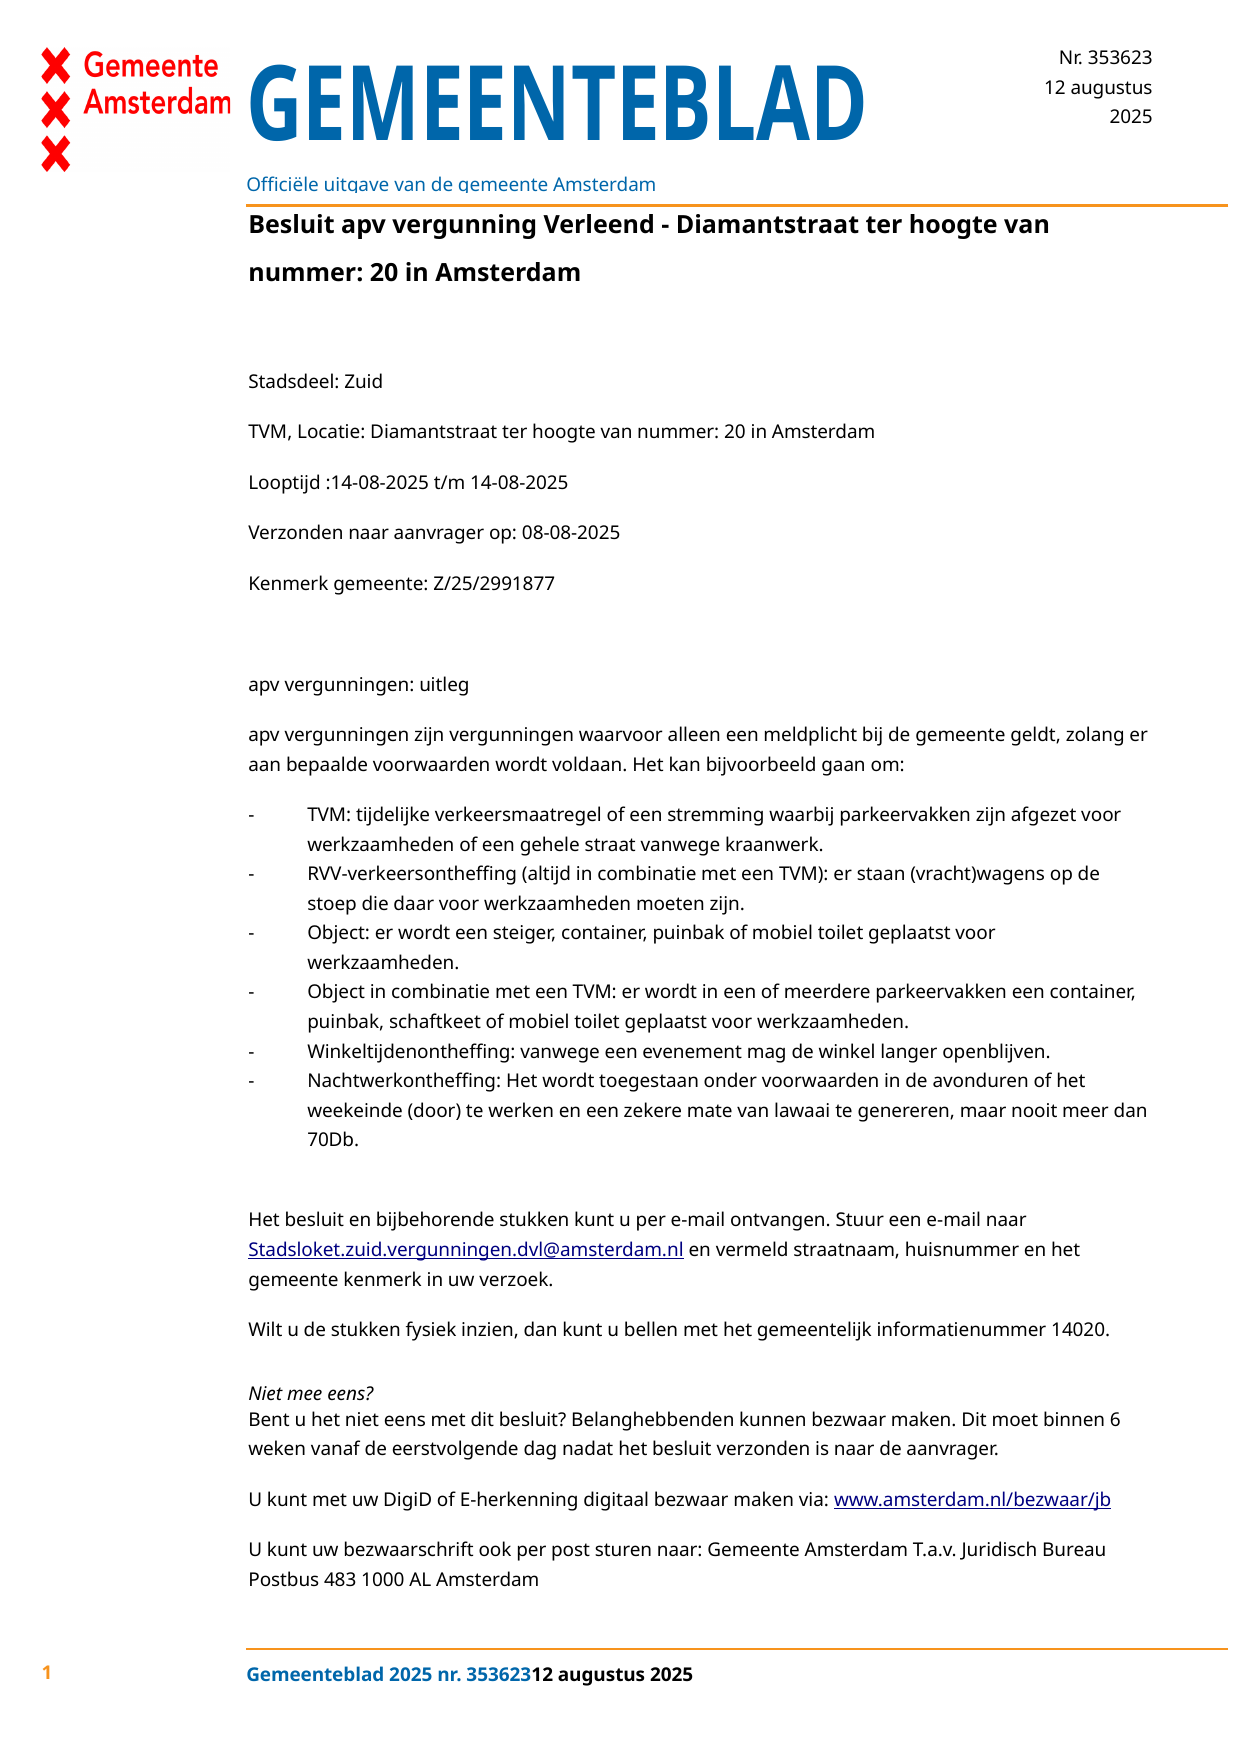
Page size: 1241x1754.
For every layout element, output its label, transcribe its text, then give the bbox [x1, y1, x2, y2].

text Het besluit en bijbehorende stukken kunt u per e-mail ontvangen. Stuur een e-mail naar Stadsloket.zuid.vergunningen.dvl@amsterdam.nl en vermeld straatnaam, huisnummer en het gemeente kenmerk in uw verzoek. [248, 1207, 1152, 1292]
picture [41, 47, 231, 172]
text Looptijd :14-08-2025 t/m 14-08-2025 [248, 469, 1152, 495]
list RVV-verkeersontheffing (altijd in combinatie met een TVM): er staan (vracht)wagens op de stoep die daar voor werkzaamheden moeten zijn. [248, 860, 1152, 916]
text U kunt uw bezwaarschrift ook per post sturen naar: Gemeente Amsterdam T.a.v. Juridisch Bureau Postbus 483 1000 AL Amsterdam [248, 1536, 1152, 1592]
list Winkeltijdenontheffing: vanwege een evenement mag de winkel langer openblijven. [248, 1038, 1152, 1064]
text Niet mee eens? [248, 1380, 1152, 1406]
text apv vergunningen: uitleg [248, 671, 1152, 697]
text Kenmerk gemeente: Z/25/2991877 [248, 570, 1152, 596]
text U kunt met uw DigiD of E-herkenning digitaal bezwaar maken via: www.amsterdam.nl/bezwaar/jb [248, 1486, 1152, 1512]
text TVM, Locatie: Diamantstraat ter hoogte van nummer: 20 in Amsterdam [248, 419, 1152, 444]
text Bent u het niet eens met dit besluit? Belanghebbenden kunnen bezwaar maken. Dit moet binnen 6 weken vanaf de eerstvolgende dag nadat het besluit verzonden is naar de aanvrager. [248, 1406, 1152, 1461]
text Wilt u de stukken fysiek inzien, dan kunt u bellen met het gemeentelijk informatienummer 14020. [248, 1316, 1152, 1342]
text Verzonden naar aanvrager op: 08-08-2025 [248, 519, 1152, 545]
text Stadsdeel: Zuid [248, 368, 1152, 394]
list Object in combinatie met een TVM: er wordt in een of meerdere parkeervakken een container, puinbak, schaftkeet of mobiel toilet geplaatst voor werkzaamheden. [248, 979, 1152, 1034]
list TVM: tijdelijke verkeersmaatregel of een stremming waarbij parkeervakken zijn afgezet voor werkzaamheden of een gehele straat vanwege kraanwerk. [248, 801, 1152, 857]
list Nachtwerkontheffing: Het wordt toegestaan onder voorwaarden in de avonduren of het weekeinde (door) te werken en een zekere mate van lawaai te genereren, maar nooit meer dan 70Db. [248, 1067, 1152, 1152]
list Object: er wordt een steiger, container, puinbak of mobiel toilet geplaatst voor werkzaamheden. [248, 919, 1152, 975]
text apv vergunningen zijn vergunningen waarvoor alleen een meldplicht bij de gemeente geldt, zolang er aan bepaalde voorwaarden wordt voldaan. Het kan bijvoorbeeld gaan om: [248, 721, 1152, 777]
text Besluit apv vergunning Verleend - Diamantstraat ter hoogte van nummer: 20 in Amsterdam [248, 207, 1152, 288]
